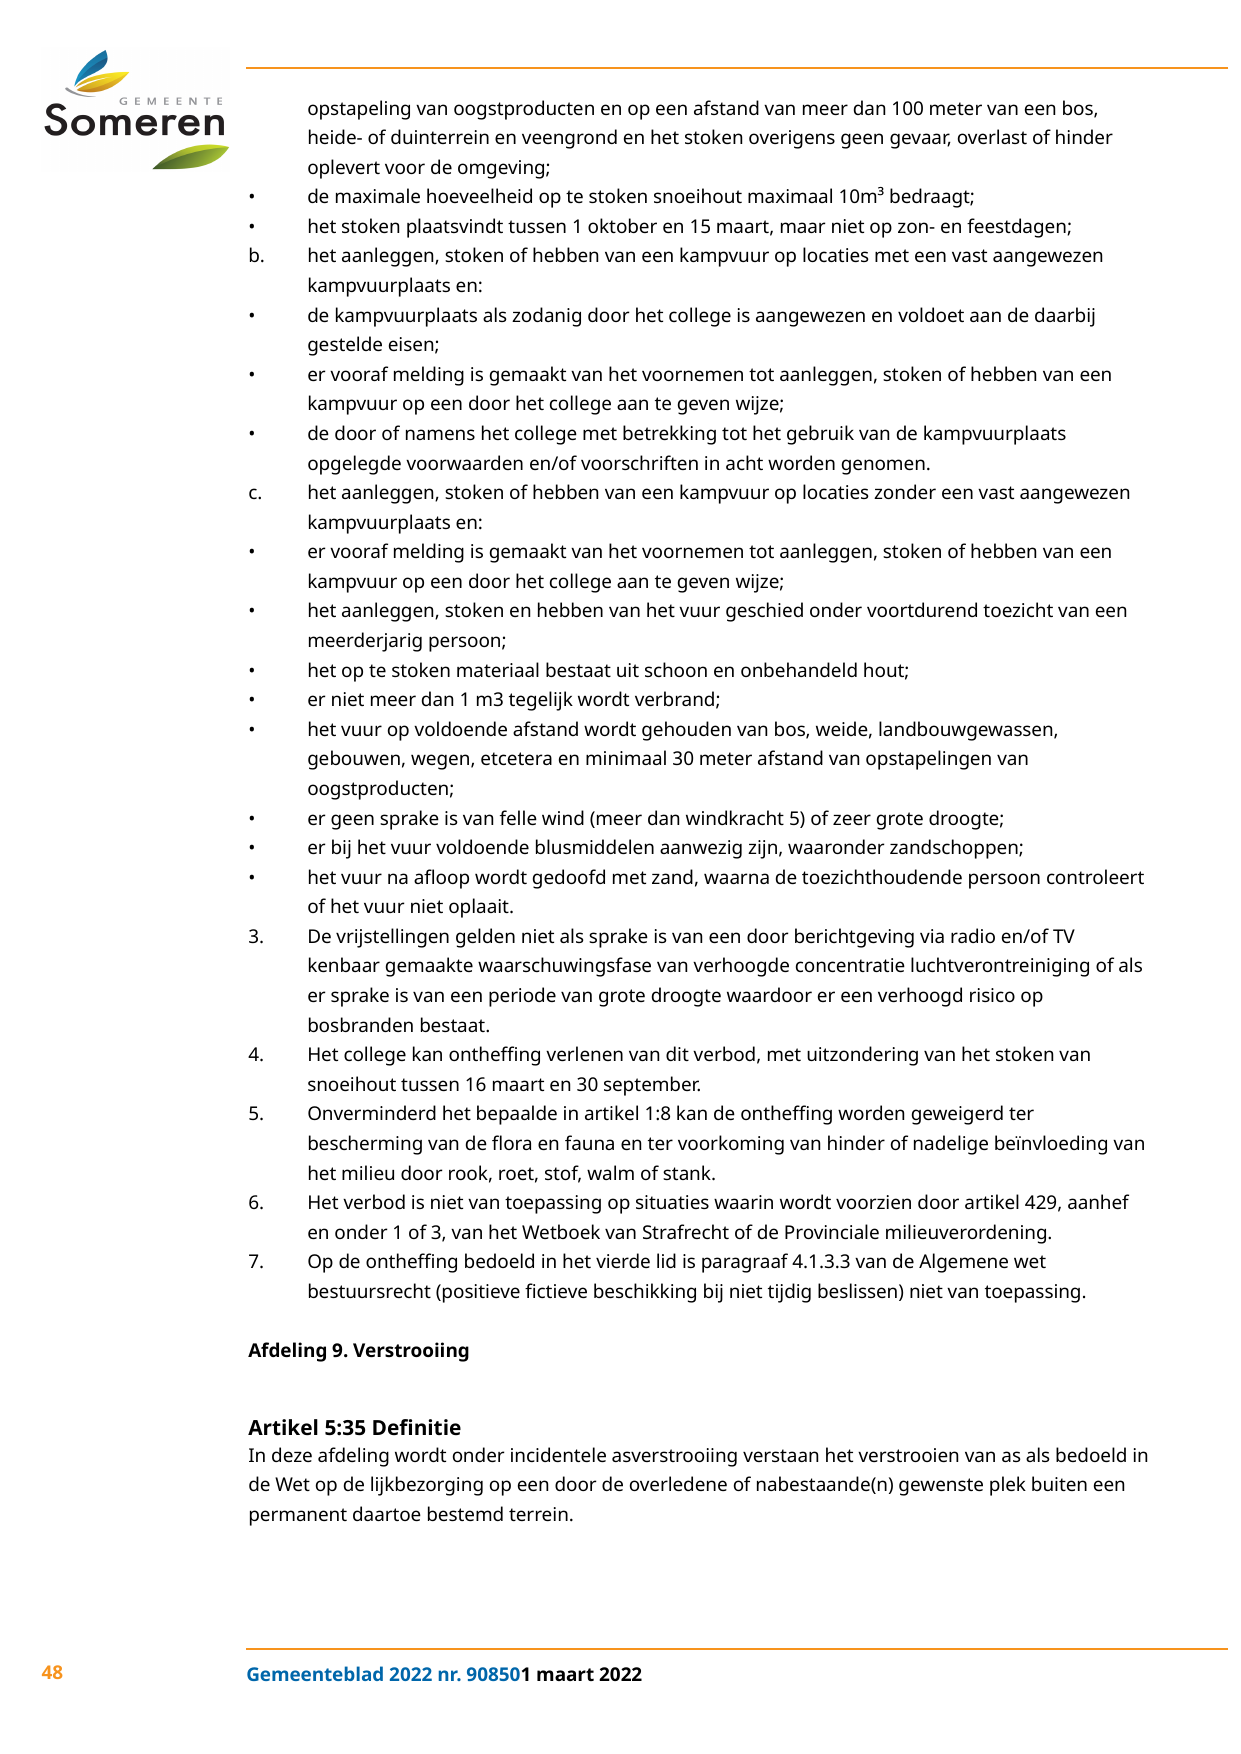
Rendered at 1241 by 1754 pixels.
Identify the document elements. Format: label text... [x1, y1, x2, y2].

list er vooraf melding is gemaakt van het voornemen tot aanleggen, stoken of hebben van een kampvuur op een door het college aan te geven wijze; [248, 361, 1152, 416]
list de kampvuurplaats als zodanig door het college is aangewezen en voldoet aan de daarbij gestelde eisen; [248, 302, 1152, 357]
list het aanleggen, stoken of hebben van een kampvuur op locaties zonder een vast aangewezen kampvuurplaats en: [248, 479, 1152, 535]
list Het college kan ontheffing verlenen van dit verbod, met uitzondering van het stoken van snoeihout tussen 16 maart en 30 september. [248, 1041, 1152, 1097]
list het aanleggen, stoken of hebben van een kampvuur op locaties met een vast aangewezen kampvuurplaats en: [248, 243, 1152, 298]
list het op te stoken materiaal bestaat uit schoon en onbehandeld hout; [248, 657, 1152, 683]
list er niet meer dan 1 m3 tegelijk wordt verbrand; [248, 686, 1152, 712]
list de door of namens het college met betrekking tot het gebruik van de kampvuurplaats opgelegde voorwaarden en/of voorschriften in acht worden genomen. [248, 420, 1152, 476]
text Afdeling 9. Verstrooiing [248, 1337, 1152, 1363]
text Artikel 5:35 Definitie [248, 1413, 1152, 1442]
list er geen sprake is van felle wind (meer dan windkracht 5) of zeer grote droogte; [248, 805, 1152, 831]
list De vrijstellingen gelden niet als sprake is van een door berichtgeving via radio en/of TV kenbaar gemaakte waarschuwingsfase van verhoogde concentratie luchtverontreiniging of als er sprake is van een periode van grote droogte waardoor er een verhoogd risico op bosbranden bestaat. [248, 923, 1152, 1038]
list er vooraf melding is gemaakt van het voornemen tot aanleggen, stoken of hebben van een kampvuur op een door het college aan te geven wijze; [248, 538, 1152, 594]
list Het verbod is niet van toepassing op situaties waarin wordt voorzien door artikel 429, aanhef en onder 1 of 3, van het Wetboek van Strafrecht of de Provinciale milieuverordening. [248, 1189, 1152, 1245]
list Op de ontheffing bedoeld in het vierde lid is paragraaf 4.1.3.3 van de Algemene wet bestuursrecht (positieve fictieve beschikking bij niet tijdig beslissen) niet van toepassing. [248, 1248, 1152, 1304]
list de maximale hoeveelheid op te stoken snoeihout maximaal 10m³ bedraagt; [248, 183, 1152, 209]
list het vuur na afloop wordt gedoofd met zand, waarna de toezichthoudende persoon controleert of het vuur niet oplaait. [248, 864, 1152, 919]
list het stoken plaatsvindt tussen 1 oktober en 15 maart, maar niet op zon- en feestdagen; [248, 213, 1152, 239]
list Onverminderd het bepaalde in artikel 1:8 kan de ontheffing worden geweigerd ter bescherming van de flora en fauna en ter voorkoming van hinder of nadelige beïnvloeding van het milieu door rook, roet, stof, walm of stank. [248, 1101, 1152, 1186]
list het aanleggen, stoken en hebben van het vuur geschied onder voortdurend toezicht van een meerderjarig persoon; [248, 598, 1152, 653]
list er bij het vuur voldoende blusmiddelen aanwezig zijn, waaronder zandschoppen; [248, 834, 1152, 860]
list opstapeling van oogstproducten en op een afstand van meer dan 100 meter van een bos, heide- of duinterrein en veengrond en het stoken overigens geen gevaar, overlast of hinder oplevert voor de omgeving; [248, 95, 1152, 180]
picture [41, 47, 231, 172]
text In deze afdeling wordt onder incidentele asverstrooiing verstaan het verstrooien van as als bedoeld in de Wet op de lijkbezorging op een door de overledene of nabestaande(n) gewenste plek buiten een permanent daartoe bestemd terrein. [248, 1442, 1152, 1527]
list het vuur op voldoende afstand wordt gehouden van bos, weide, landbouwgewassen, gebouwen, wegen, etcetera en minimaal 30 meter afstand van opstapelingen van oogstproducten; [248, 716, 1152, 801]
